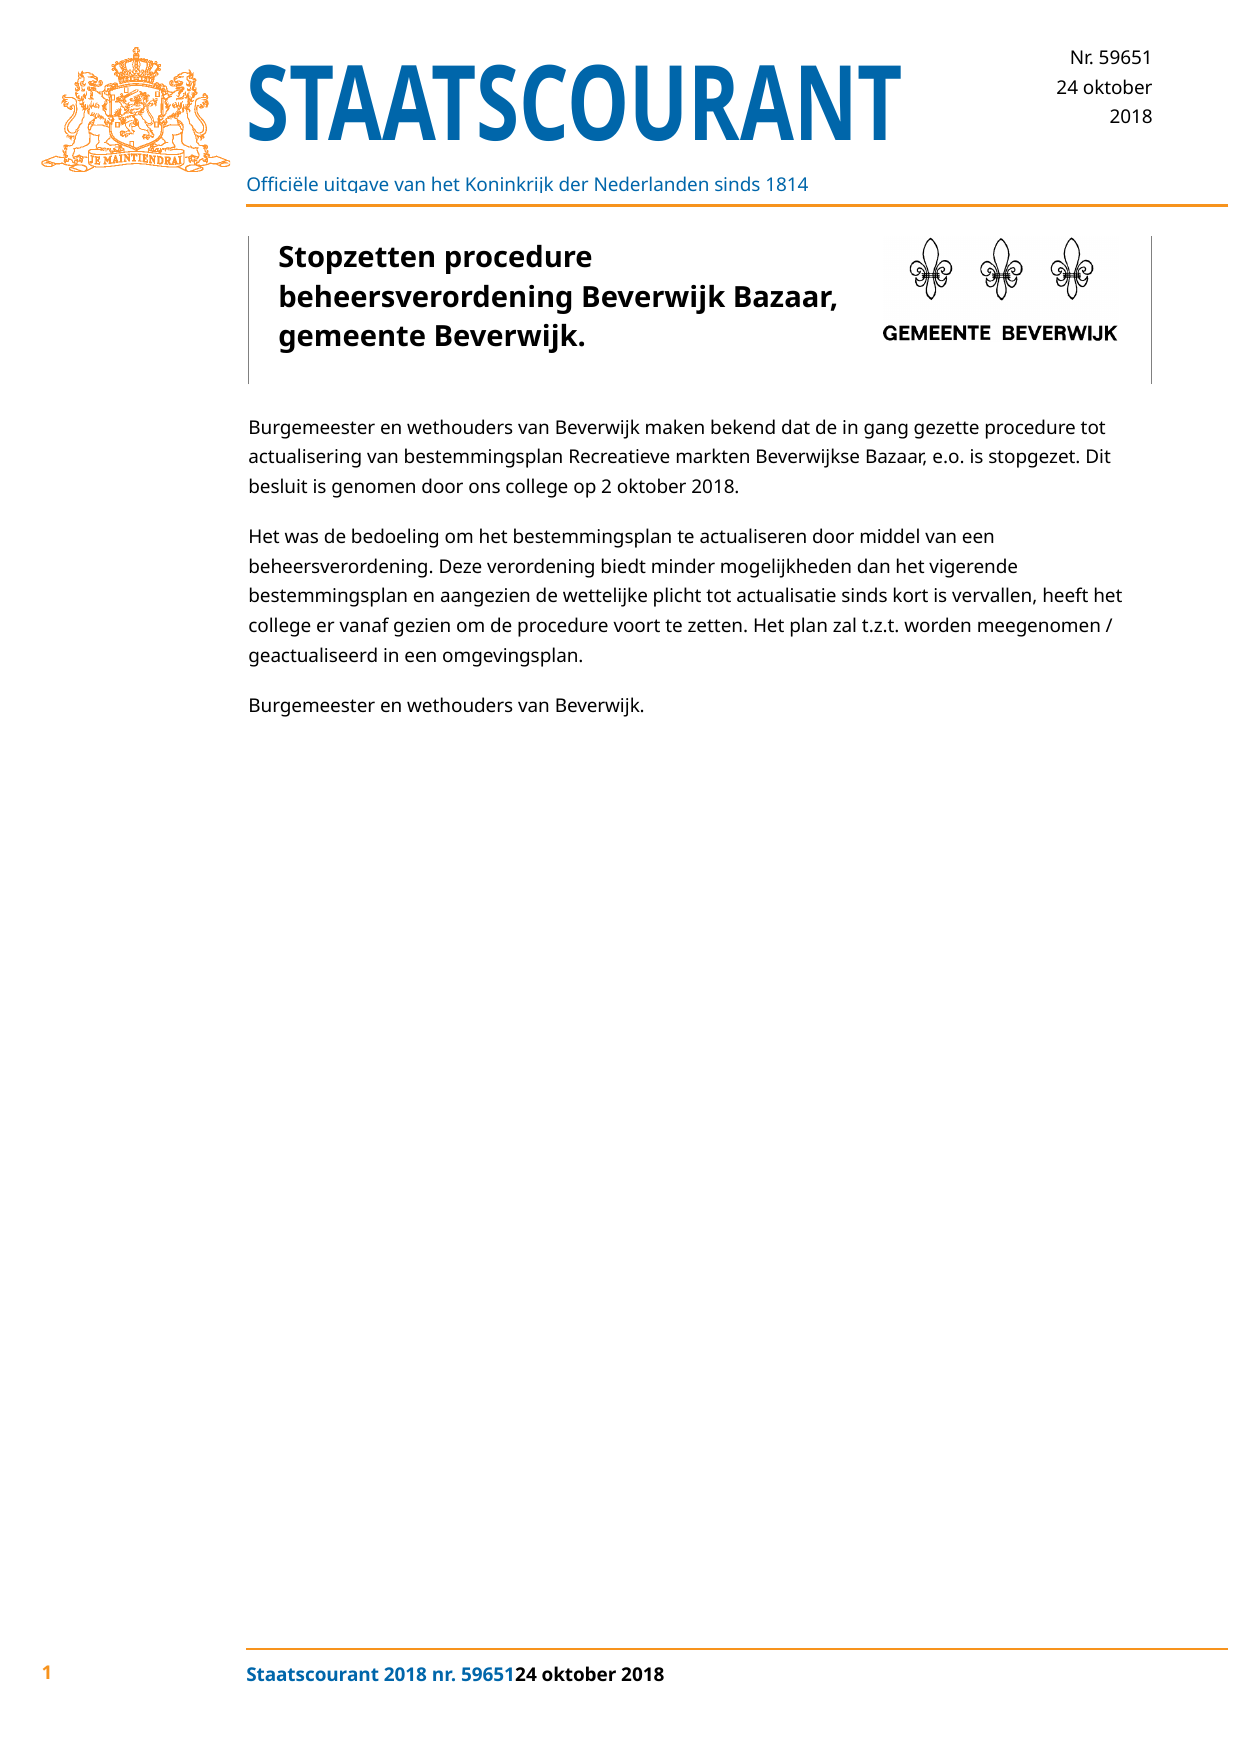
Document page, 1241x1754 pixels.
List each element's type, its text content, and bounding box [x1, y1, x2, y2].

table_header [850, 236, 1151, 384]
text Burgemeester en wethouders van Beverwijk maken bekend dat de in gang gezette procedure tot actualisering van bestemmingsplan Recreatieve markten Beverwijkse Bazaar, e.o. is stopgezet. Dit besluit is genomen door ons college op 2 oktober 2018. [248, 414, 1152, 499]
picture [882, 236, 1119, 342]
text Het was de bedoeling om het bestemmingsplan te actualiseren door middel van een beheersverordening. Deze verordening biedt minder mogelijkheden dan het vigerende bestemmingsplan en aangezien de wettelijke plicht tot actualisatie sinds kort is vervallen, heeft het college er vanaf gezien om de procedure voort te zetten. Het plan zal t.z.t. worden meegenomen / geactualiseerd in een omgevingsplan. [248, 523, 1152, 668]
picture [41, 47, 231, 172]
table_header Stopzetten procedure beheersverordening Beverwijk Bazaar, gemeente Beverwijk. [249, 236, 850, 384]
text Burgemeester en wethouders van Beverwijk. [248, 692, 1152, 718]
